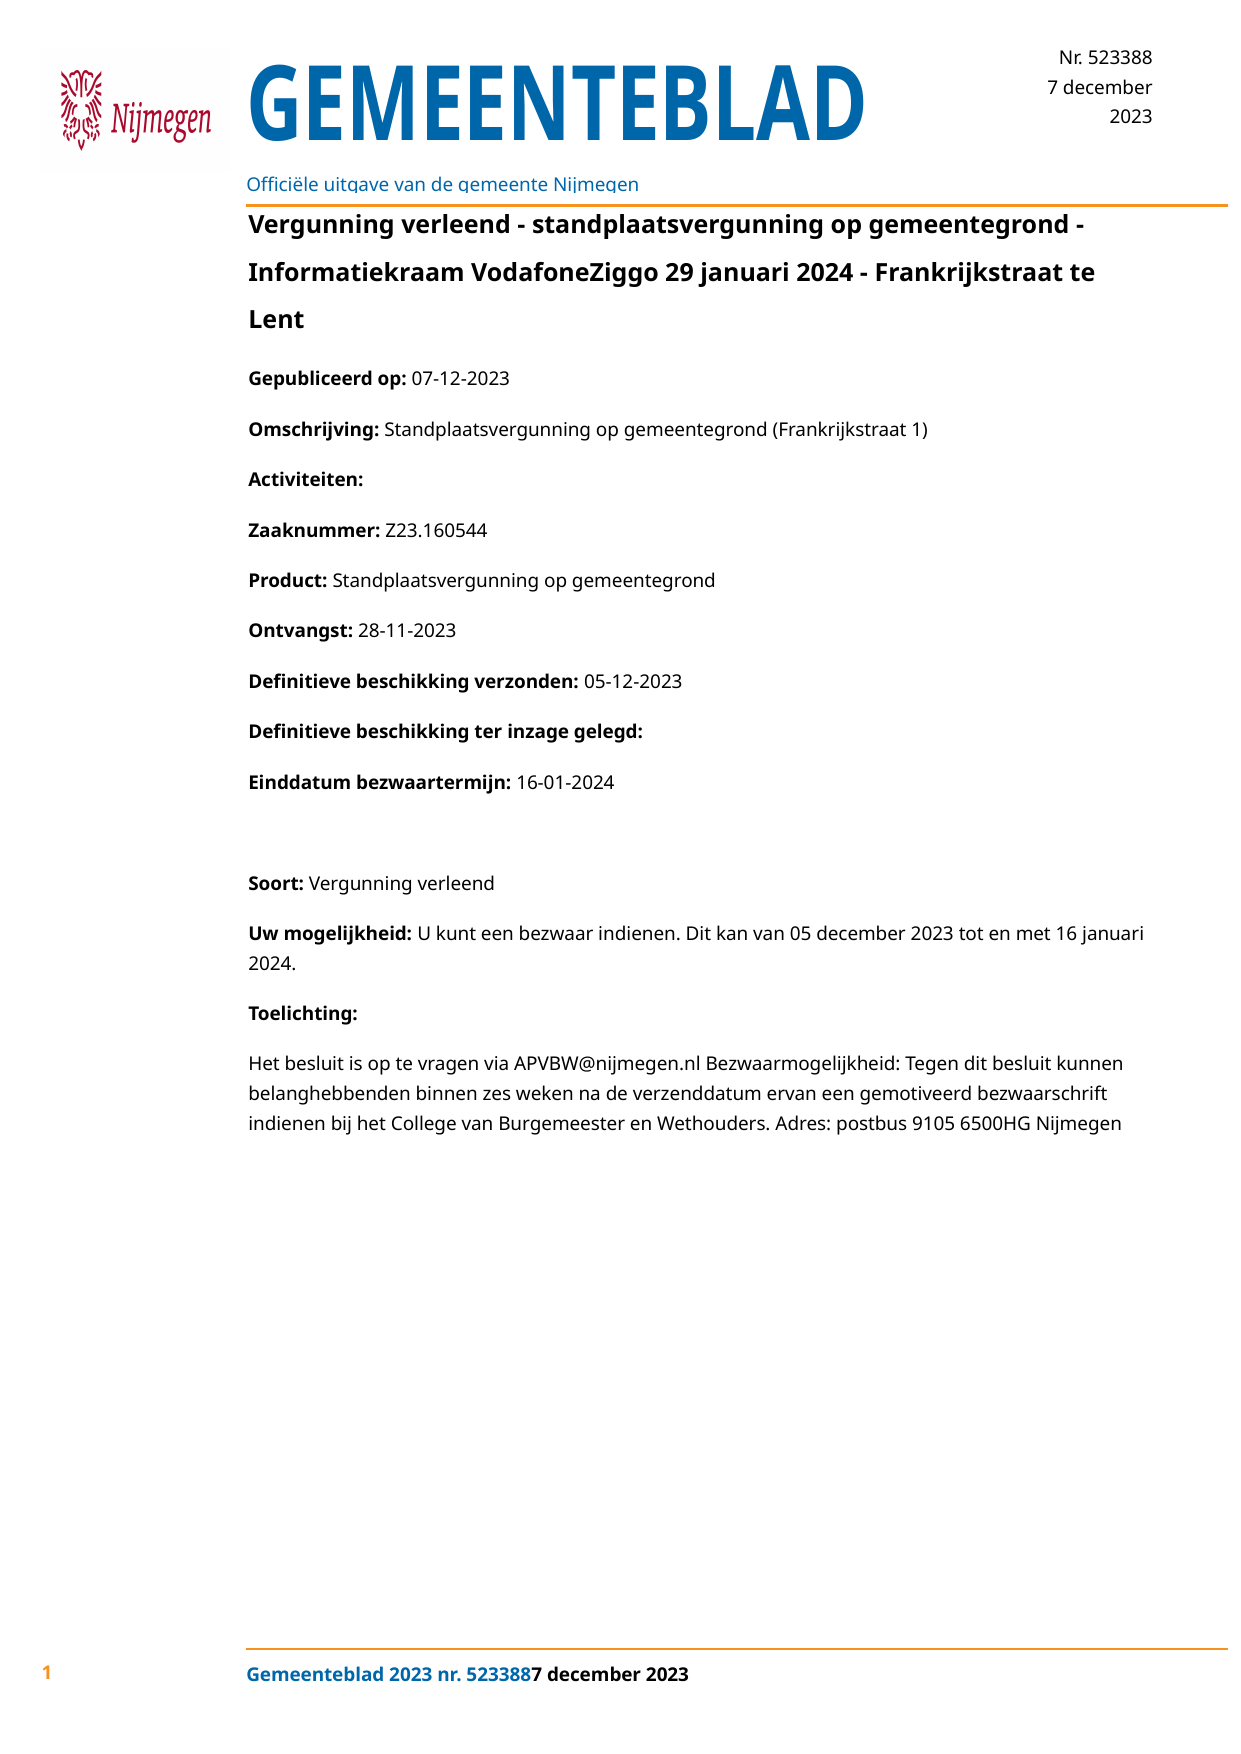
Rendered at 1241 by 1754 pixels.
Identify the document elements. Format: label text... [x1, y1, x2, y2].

text Uw mogelijkheid: U kunt een bezwaar indienen. Dit kan van 05 december 2023 tot en met 16 januari 2024. [248, 920, 1152, 975]
text Soort: Vergunning verleend [248, 870, 1152, 895]
text Product: Standplaatsvergunning op gemeentegrond [248, 567, 1152, 593]
text Omschrijving: Standplaatsvergunning op gemeentegrond (Frankrijkstraat 1) [248, 416, 1152, 442]
picture [41, 47, 231, 172]
text Toelichting: [248, 1000, 1152, 1026]
text Ontvangst: 28-11-2023 [248, 618, 1152, 643]
text Het besluit is op te vragen via APVBW@nijmegen.nl Bezwaarmogelijkheid: Tegen dit besluit kunnen belanghebbenden binnen zes weken na de verzenddatum ervan een gemotiveerd bezwaarschrift indienen bij het College van Burgemeester en Wethouders. Adres: postbus 9105 6500HG Nijmegen [248, 1051, 1152, 1135]
text Vergunning verleend - standplaatsvergunning op gemeentegrond - Informatiekraam VodafoneZiggo 29 januari 2024 - Frankrijkstraat te Lent [248, 207, 1152, 336]
text Zaaknummer: Z23.160544 [248, 517, 1152, 542]
text Definitieve beschikking verzonden: 05-12-2023 [248, 668, 1152, 694]
text Gepubliceerd op: 07-12-2023 [248, 366, 1152, 391]
text Einddatum bezwaartermijn: 16-01-2024 [248, 769, 1152, 794]
text Definitieve beschikking ter inzage gelegd: [248, 718, 1152, 744]
text Activiteiten: [248, 466, 1152, 492]
